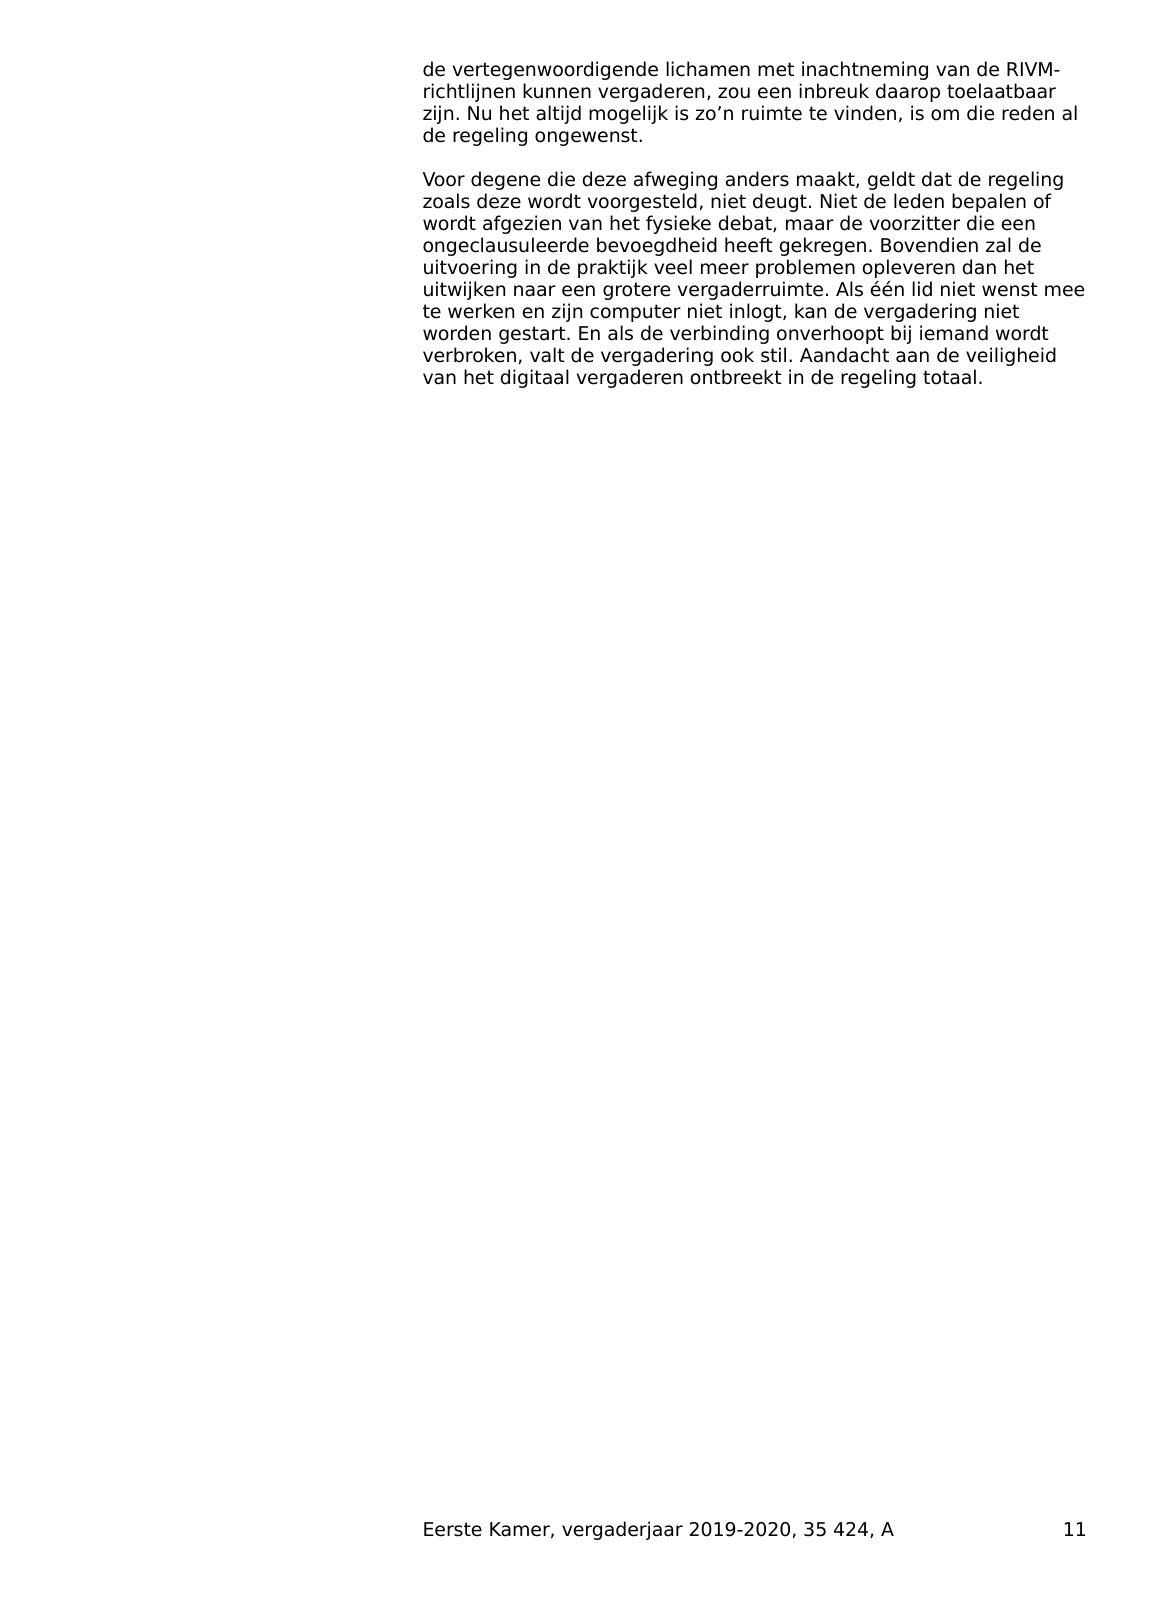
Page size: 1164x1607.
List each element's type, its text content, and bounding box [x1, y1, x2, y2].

text de vertegenwoordigende lichamen met inachtneming van de RIVM-richtlijnen kunnen vergaderen, zou een inbreuk daarop toelaatbaar zijn. Nu het altijd mogelijk is zo’n ruimte te vinden, is om die reden al de regeling ongewenst. [422, 59, 1087, 147]
text Voor degene die deze afweging anders maakt, geldt dat de regeling zoals deze wordt voorgesteld, niet deugt. Niet de leden bepalen of wordt afgezien van het fysieke debat, maar de voorzitter die een ongeclausuleerde bevoegdheid heeft gekregen. Bovendien zal de uitvoering in de praktijk veel meer problemen opleveren dan het uitwijken naar een grotere vergaderruimte. Als één lid niet wenst mee te werken en zijn computer niet inlogt, kan de vergadering niet worden gestart. En als de verbinding onverhoopt bij iemand wordt verbroken, valt de vergadering ook stil. Aandacht aan de veiligheid van het digitaal vergaderen ontbreekt in de regeling totaal. [422, 169, 1087, 389]
